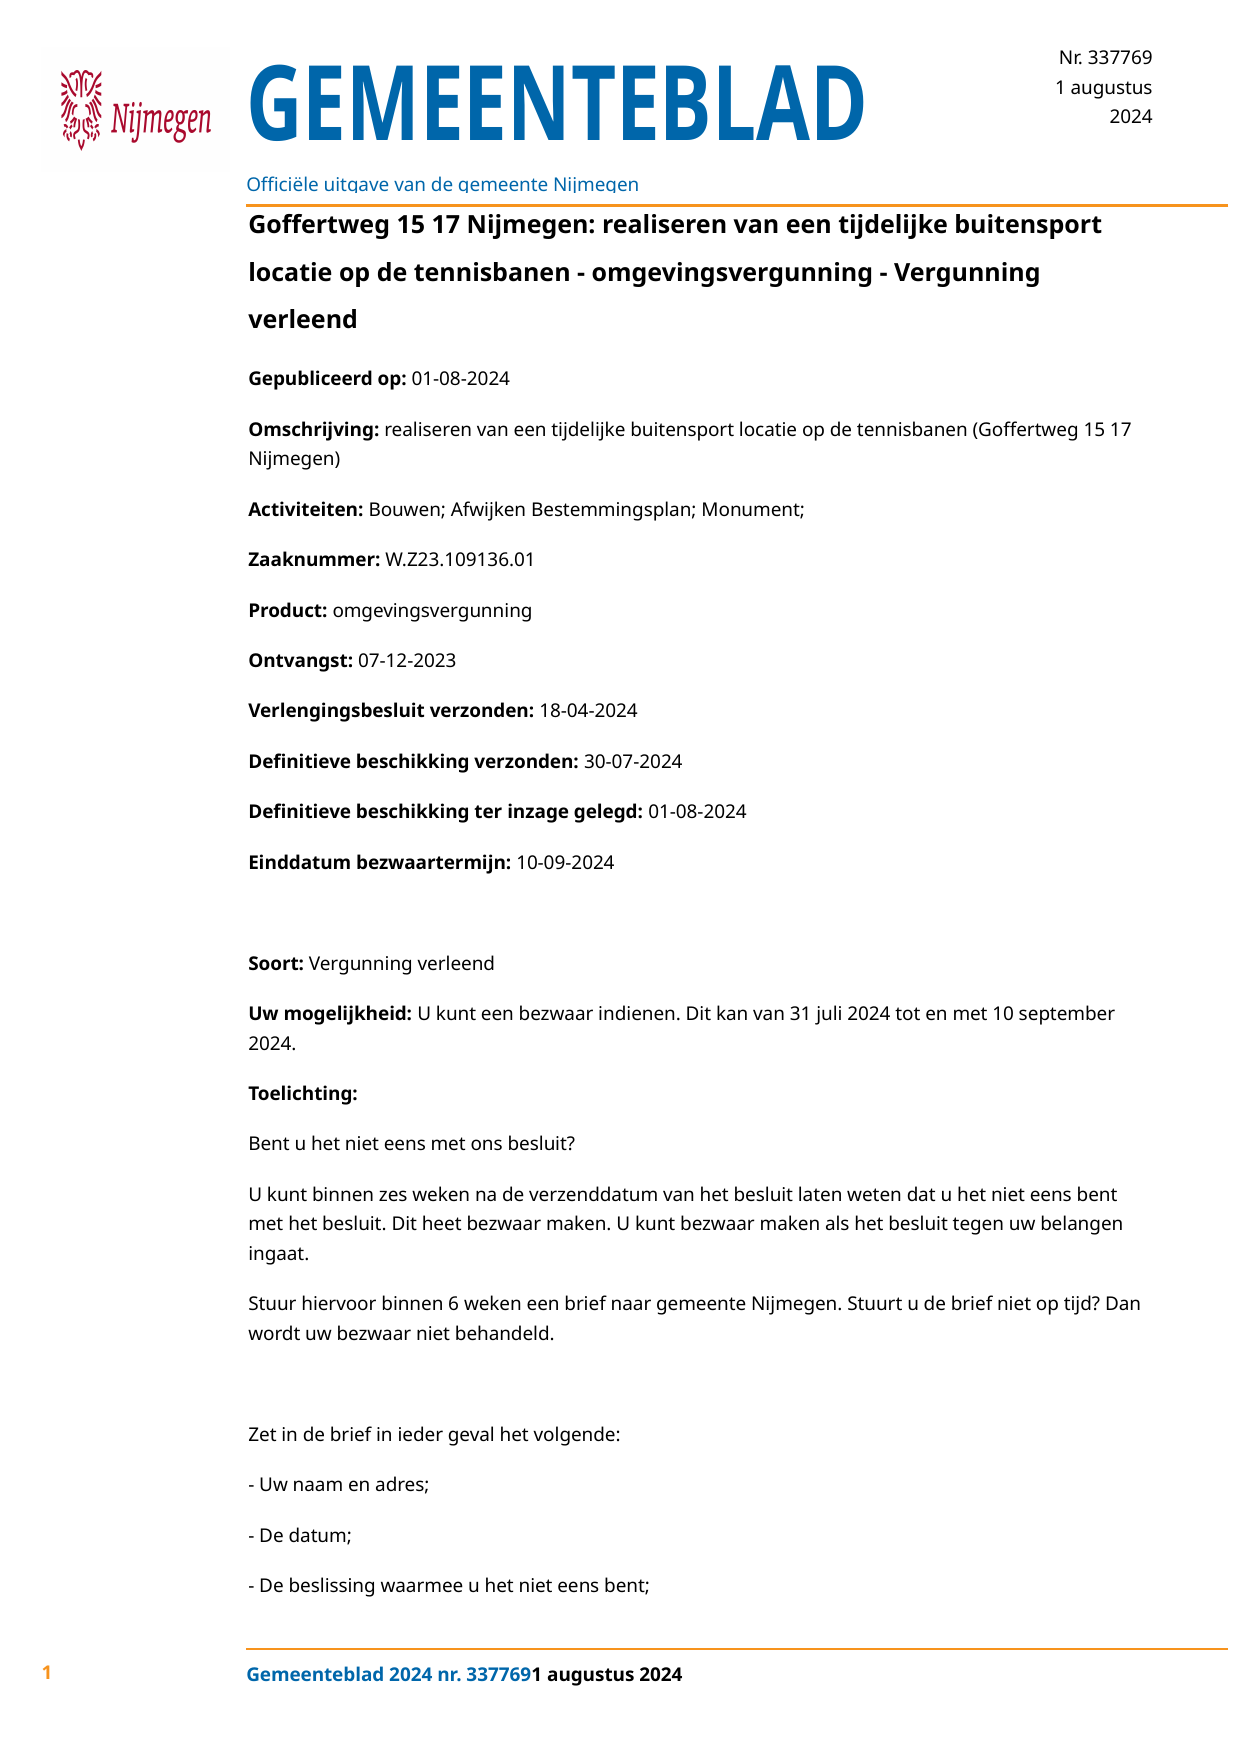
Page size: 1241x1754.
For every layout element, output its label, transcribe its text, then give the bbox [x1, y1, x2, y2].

picture [41, 47, 231, 172]
text Bent u het niet eens met ons besluit? [248, 1131, 1152, 1156]
text Gepubliceerd op: 01-08-2024 [248, 366, 1152, 391]
text - Uw naam en adres; [248, 1471, 1152, 1497]
text Goffertweg 15 17 Nijmegen: realiseren van een tijdelijke buitensport locatie op de tennisbanen - omgevingsvergunning - Vergunning verleend [248, 207, 1152, 336]
text Definitieve beschikking ter inzage gelegd: 01-08-2024 [248, 798, 1152, 824]
text Omschrijving: realiseren van een tijdelijke buitensport locatie op de tennisbanen (Goffertweg 15 17 Nijmegen) [248, 416, 1152, 471]
text Toelichting: [248, 1080, 1152, 1106]
text Zet in de brief in ieder geval het volgende: [248, 1421, 1152, 1447]
text Verlengingsbesluit verzonden: 18-04-2024 [248, 698, 1152, 723]
text Ontvangst: 07-12-2023 [248, 647, 1152, 673]
text Stuur hiervoor binnen 6 weken een brief naar gemeente Nijmegen. Stuurt u de brief niet op tijd? Dan wordt uw bezwaar niet behandeld. [248, 1291, 1152, 1346]
text - De datum; [248, 1522, 1152, 1547]
text Soort: Vergunning verleend [248, 950, 1152, 975]
text Zaaknummer: W.Z23.109136.01 [248, 546, 1152, 572]
text U kunt binnen zes weken na de verzenddatum van het besluit laten weten dat u het niet eens bent met het besluit. Dit heet bezwaar maken. U kunt bezwaar maken als het besluit tegen uw belangen ingaat. [248, 1181, 1152, 1266]
text Product: omgevingsvergunning [248, 597, 1152, 622]
text Uw mogelijkheid: U kunt een bezwaar indienen. Dit kan van 31 juli 2024 tot en met 10 september 2024. [248, 1000, 1152, 1055]
text - De beslissing waarmee u het niet eens bent; [248, 1572, 1152, 1598]
text Definitieve beschikking verzonden: 30-07-2024 [248, 748, 1152, 774]
text Einddatum bezwaartermijn: 10-09-2024 [248, 849, 1152, 874]
text Activiteiten: Bouwen; Afwijken Bestemmingsplan; Monument; [248, 496, 1152, 522]
